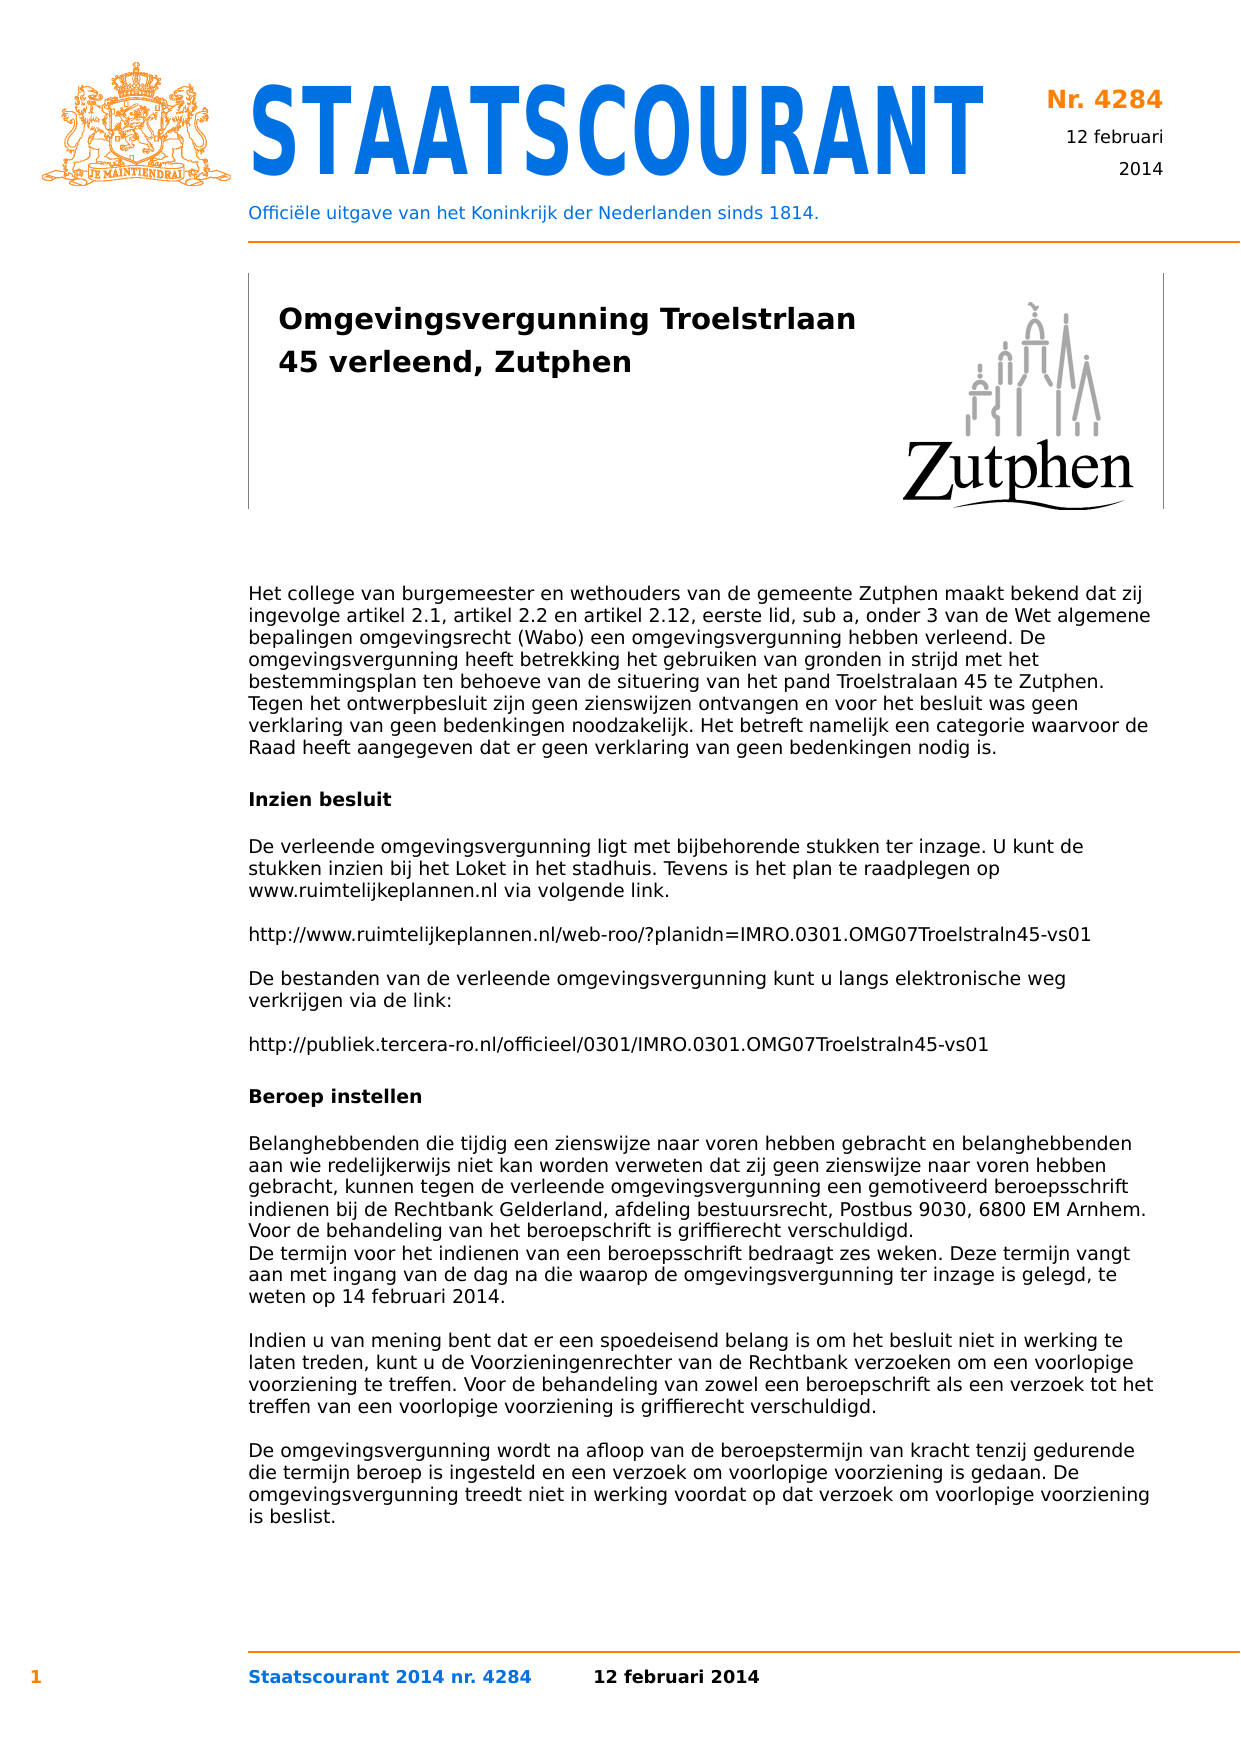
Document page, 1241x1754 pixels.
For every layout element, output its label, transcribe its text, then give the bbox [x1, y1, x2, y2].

text Belanghebbenden die tijdig een zienswijze naar voren hebben gebracht en belanghebbenden aan wie redelijkerwijs niet kan worden verweten dat zij geen zienswijze naar voren hebben gebracht, kunnen tegen de verleende omgevingsvergunning een gemotiveerd beroepsschrift indienen bij de Rechtbank Gelderland, afdeling bestuursrecht, Postbus 9030, 6800 EM Arnhem. Voor de behandeling van het beroepschrift is griffierecht verschuldigd. [248, 1132, 1163, 1242]
text De termijn voor het indienen van een beroepsschrift bedraagt zes weken. Deze termijn vangt aan met ingang van de dag na die waarop de omgevingsvergunning ter inzage is gelegd, te weten op 14 februari 2014. [248, 1242, 1163, 1308]
text http://www.ruimtelijkeplannen.nl/web-roo/?planidn=IMRO.0301.OMG07Troelstraln45-vs01 [248, 924, 1163, 946]
table_cell 2014 [998, 153, 1240, 203]
picture [41, 62, 231, 186]
text De verleende omgevingsvergunning ligt met bijbehorende stukken ter inzage. U kunt de stukken inzien bij het Loket in het stadhuis. Tevens is het plan te raadplegen op www.ruimtelijkeplannen.nl via volgende link. [248, 836, 1163, 902]
table_header [25, 62, 248, 241]
text Het college van burgemeester en wethouders van de gemeente Zutphen maakt bekend dat zij ingevolge artikel 2.1, artikel 2.2 en artikel 2.12, eerste lid, sub a, onder 3 van de Wet algemene bepalingen omgevingsrecht (Wabo) een omgevingsvergunning hebben verleend. De omgevingsvergunning heeft betrekking het gebruiken van gronden in strijd met het bestemmingsplan ten behoeve van de situering van het pand Troelstralaan 45 te Zutphen. Tegen het ontwerpbesluit zijn geen zienswijzen ontvangen en voor het besluit was geen verklaring van geen bedenkingen noodzakelijk. Het betreft namelijk een categorie waarvoor de Raad heeft aangegeven dat er geen verklaring van geen bedenkingen nodig is. [248, 583, 1163, 759]
subtitle Omgevingsvergunning Troelstrlaan 45 verleend, Zutphen [249, 273, 1163, 509]
text De bestanden van de verleende omgevingsvergunning kunt u langs elektronische weg verkrijgen via de link: [248, 968, 1163, 1012]
table_cell 12 februari [998, 121, 1240, 153]
text http://publiek.tercera-ro.nl/officieel/0301/IMRO.0301.OMG07Troelstraln45-vs01 [248, 1033, 1163, 1056]
table_cell Officiële uitgave van het Koninkrijk der Nederlanden sinds 1814. [248, 203, 1240, 241]
subtitle Beroep instellen [248, 1086, 1163, 1107]
subtitle Inzien besluit [248, 789, 1163, 811]
text Indien u van mening bent dat er een spoedeisend belang is om het besluit niet in werking te laten treden, kunt u de Voorzieningenrechter van de Rechtbank verzoeken om een voorlopige voorziening te treffen. Voor de behandeling van zowel een beroepschrift als een verzoek tot het treffen van een voorlopige voorziening is griffierecht verschuldigd. [248, 1330, 1163, 1418]
picture [903, 302, 1134, 510]
table_header Nr. 4284 [998, 62, 1240, 121]
text De omgevingsvergunning wordt na afloop van de beroepstermijn van kracht tenzij gedurende die termijn beroep is ingesteld en een verzoek om voorlopige voorziening is gedaan. De omgevingsvergunning treedt niet in werking voordat op dat verzoek om voorlopige voorziening is beslist. [248, 1440, 1163, 1528]
table_header STAATSCOURANT [248, 62, 998, 203]
